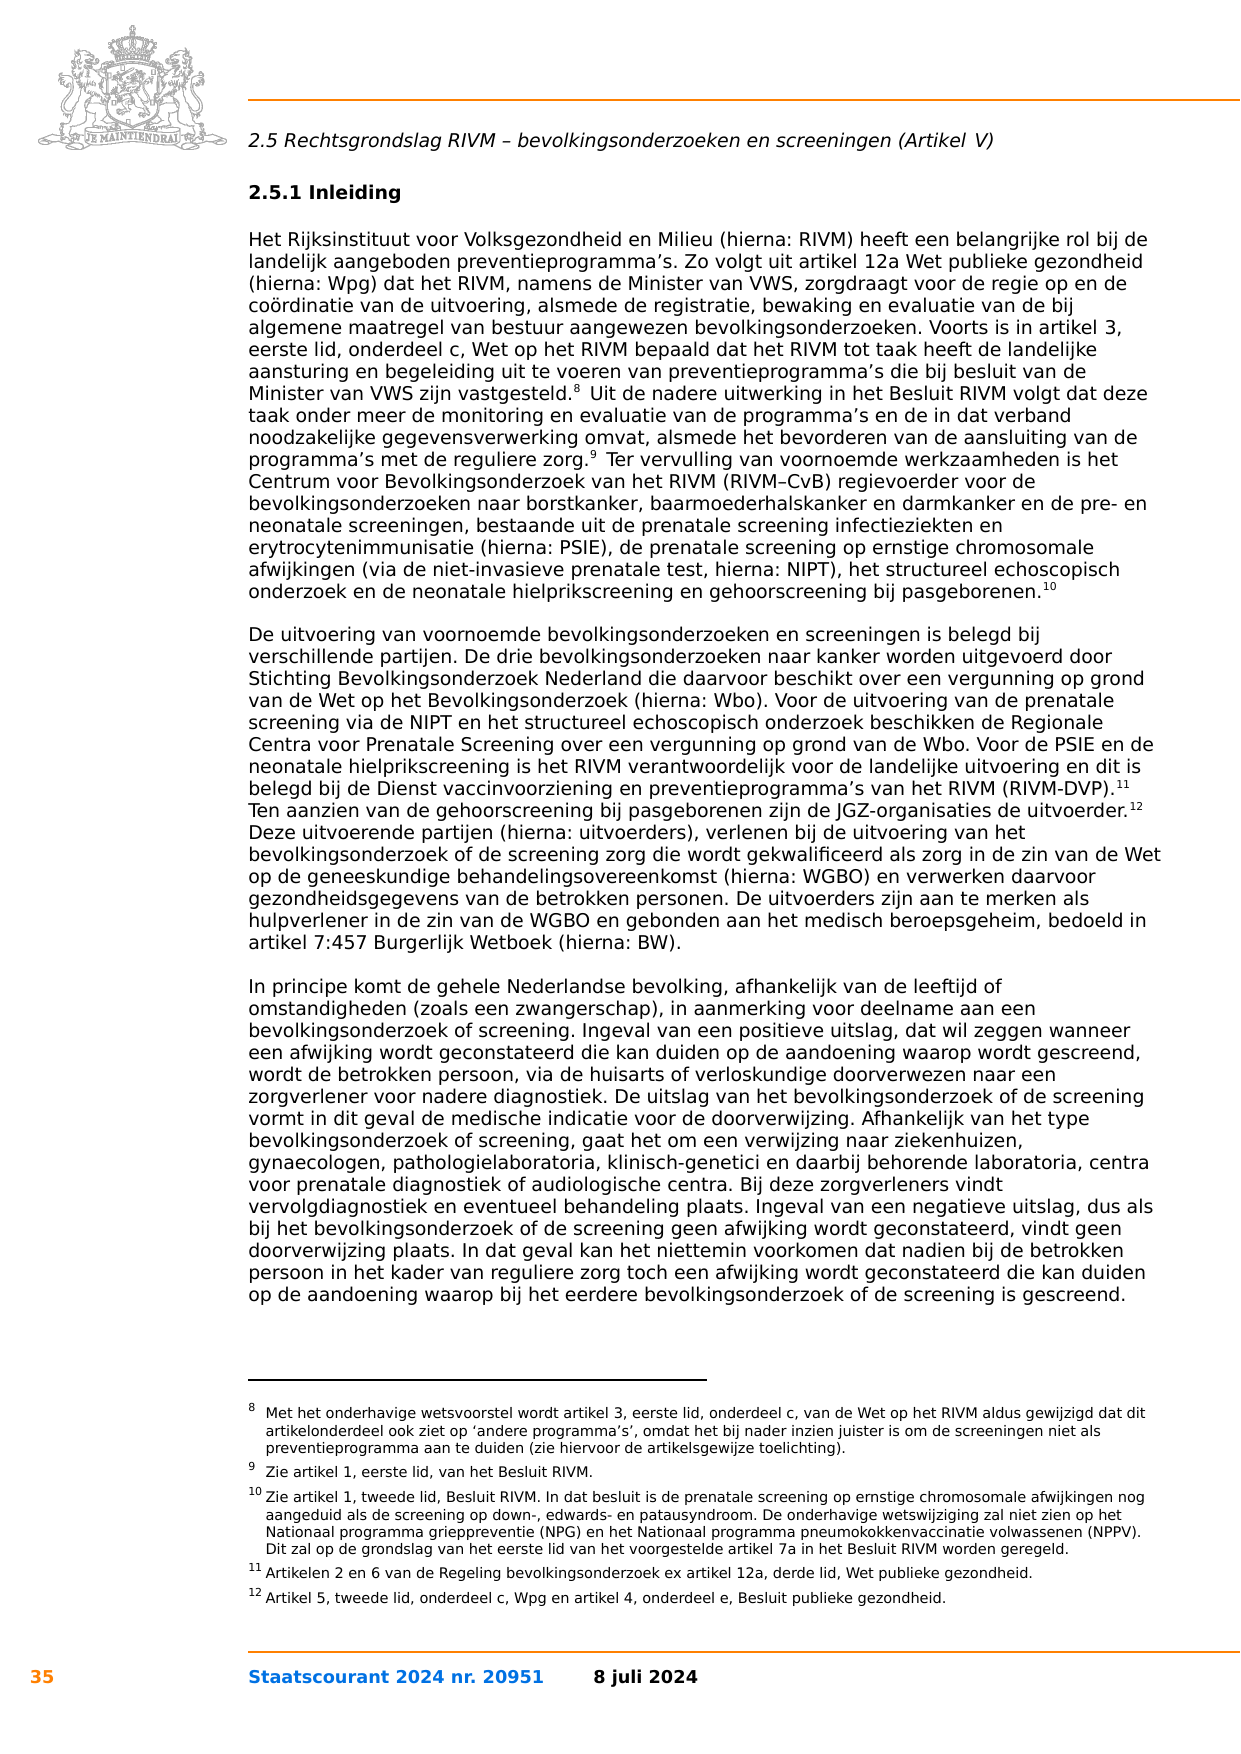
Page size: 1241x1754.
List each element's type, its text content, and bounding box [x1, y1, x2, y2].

subtitle 2.5 Rechtsgrondslag RIVM – bevolkingsonderzoeken en screeningen (Artikel V) [248, 130, 1163, 152]
text De uitvoering van voornoemde bevolkingsonderzoeken en screeningen is belegd bij verschillende partijen. De drie bevolkingsonderzoeken naar kanker worden uitgevoerd door Stichting Bevolkingsonderzoek Nederland die daarvoor beschikt over een vergunning op grond van de Wet op het Bevolkingsonderzoek (hierna: Wbo). Voor de uitvoering van de prenatale screening via de NIPT en het structureel echoscopisch onderzoek beschikken de Regionale Centra voor Prenatale Screening over een vergunning op grond van de Wbo. Voor de PSIE en de neonatale hielprikscreening is het RIVM verantwoordelijk voor de landelijke uitvoering en dit is belegd bij de Dienst vaccinvoorziening en preventieprogramma’s van het RIVM (RIVM-DVP). Ten aanzien van de gehoorscreening bij pasgeborenen zijn de JGZ-organisaties de uitvoerder. Deze uitvoerende partijen (hierna: uitvoerders), verlenen bij de uitvoering van het bevolkingsonderzoek of de screening zorg die wordt gekwalificeerd als zorg in de zin van de Wet op de geneeskundige behandelingsovereenkomst (hierna: WGBO) en verwerken daarvoor gezondheidsgegevens van de betrokken personen. De uitvoerders zijn aan te merken als hulpverlener in de zin van de WGBO en gebonden aan het medisch beroepsgeheim, bedoeld in artikel 7:457 Burgerlijk Wetboek (hierna: BW). [248, 624, 1163, 954]
picture [38, 25, 227, 150]
subtitle 2.5.1 Inleiding [248, 182, 1163, 204]
text In principe komt de gehele Nederlandse bevolking, afhankelijk van de leeftijd of omstandigheden (zoals een zwangerschap), in aanmerking voor deelname aan een bevolkingsonderzoek of screening. Ingeval van een positieve uitslag, dat wil zeggen wanneer een afwijking wordt geconstateerd die kan duiden op de aandoening waarop wordt gescreend, wordt de betrokken persoon, via de huisarts of verloskundige doorverwezen naar een zorgverlener voor nadere diagnostiek. De uitslag van het bevolkingsonderzoek of de screening vormt in dit geval de medische indicatie voor de doorverwijzing. Afhankelijk van het type bevolkingsonderzoek of screening, gaat het om een verwijzing naar ziekenhuizen, gynaecologen, pathologielaboratoria, klinisch-genetici en daarbij behorende laboratoria, centra voor prenatale diagnostiek of audiologische centra. Bij deze zorgverleners vindt vervolgdiagnostiek en eventueel behandeling plaats. Ingeval van een negatieve uitslag, dus als bij het bevolkingsonderzoek of de screening geen afwijking wordt geconstateerd, vindt geen doorverwijzing plaats. In dat geval kan het niettemin voorkomen dat nadien bij de betrokken persoon in het kader van reguliere zorg toch een afwijking wordt geconstateerd die kan duiden op de aandoening waarop bij het eerdere bevolkingsonderzoek of de screening is gescreend. [248, 976, 1163, 1306]
text Artikelen 2 en 6 van de Regeling bevolkingsonderzoek ex artikel 12a, derde lid, Wet publieke gezondheid. [248, 1561, 1163, 1583]
text Het Rijksinstituut voor Volksgezondheid en Milieu (hierna: RIVM) heeft een belangrijke rol bij de landelijk aangeboden preventieprogramma’s. Zo volgt uit artikel 12a Wet publieke gezondheid (hierna: Wpg) dat het RIVM, namens de Minister van VWS, zorgdraagt voor de regie op en de coördinatie van de uitvoering, alsmede de registratie, bewaking en evaluatie van de bij algemene maatregel van bestuur aangewezen bevolkingsonderzoeken. Voorts is in artikel 3, eerste lid, onderdeel c, Wet op het RIVM bepaald dat het RIVM tot taak heeft de landelijke aansturing en begeleiding uit te voeren van preventieprogramma’s die bij besluit van de Minister van VWS zijn vastgesteld. Uit de nadere uitwerking in het Besluit RIVM volgt dat deze taak onder meer de monitoring en evaluatie van de programma’s en de in dat verband noodzakelijke gegevensverwerking omvat, alsmede het bevorderen van de aansluiting van de programma’s met de reguliere zorg. Ter vervulling van voornoemde werkzaamheden is het Centrum voor Bevolkingsonderzoek van het RIVM (RIVM–CvB) regievoerder voor de bevolkingsonderzoeken naar borstkanker, baarmoederhalskanker en darmkanker en de pre- en neonatale screeningen, bestaande uit de prenatale screening infectieziekten en erytrocytenimmunisatie (hierna: PSIE), de prenatale screening op ernstige chromosomale afwijkingen (via de niet-invasieve prenatale test, hierna: NIPT), het structureel echoscopisch onderzoek en de neonatale hielprikscreening en gehoorscreening bij pasgeborenen. [248, 229, 1163, 602]
text Artikel 5, tweede lid, onderdeel c, Wpg en artikel 4, onderdeel e, Besluit publieke gezondheid. [248, 1586, 1163, 1608]
text Zie artikel 1, tweede lid, Besluit RIVM. In dat besluit is de prenatale screening op ernstige chromosomale afwijkingen nog aangeduid als de screening op down-, edwards- en patausyndroom. De onderhavige wetswijziging zal niet zien op het Nationaal programma grieppreventie (NPG) en het Nationaal programma pneumokokkenvaccinatie volwassenen (NPPV). Dit zal op de grondslag van het eerste lid van het voorgestelde artikel 7a in het Besluit RIVM worden geregeld. [248, 1485, 1163, 1558]
text Zie artikel 1, eerste lid, van het Besluit RIVM. [248, 1460, 1163, 1482]
text Met het onderhavige wetsvoorstel wordt artikel 3, eerste lid, onderdeel c, van de Wet op het RIVM aldus gewijzigd dat dit artikelonderdeel ook ziet op ‘andere programma’s’, omdat het bij nader inzien juister is om de screeningen niet als preventieprogramma aan te duiden (zie hiervoor de artikelsgewijze toelichting). [248, 1401, 1163, 1457]
